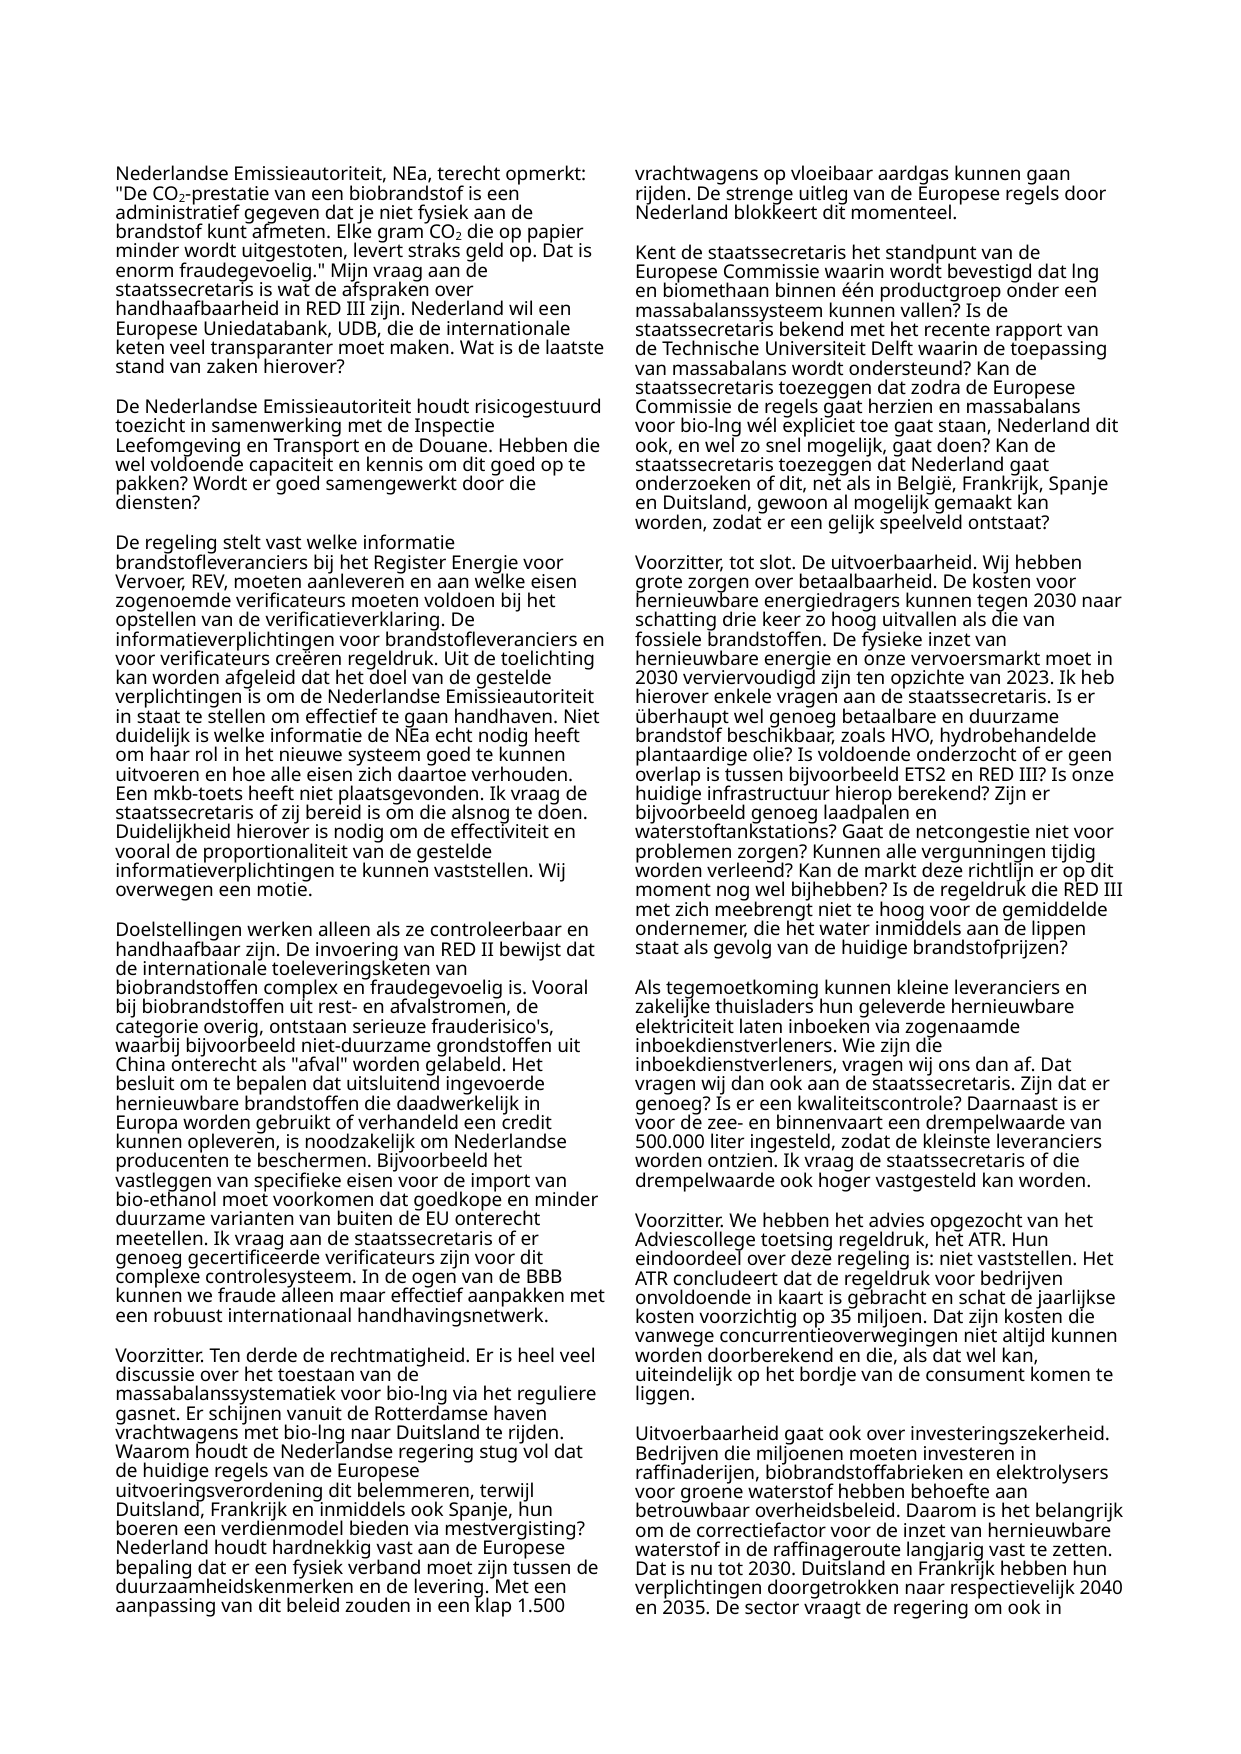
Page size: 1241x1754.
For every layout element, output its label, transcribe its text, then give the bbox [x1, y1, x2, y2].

text Uitvoerbaarheid gaat ook over investeringszekerheid. Bedrijven die miljoenen moeten investeren in raffinaderijen, biobrandstoffabrieken en elektrolysers voor groene waterstof hebben behoefte aan betrouwbaar overheidsbeleid. Daarom is het belangrijk om de correctiefactor voor de inzet van hernieuwbare waterstof in de raffinageroute langjarig vast te zetten. Dat is nu tot 2030. Duitsland en Frankrijk hebben hun verplichtingen doorgetrokken naar respectievelijk 2040 en 2035. De sector vraagt de regering om ook in [635, 1425, 1125, 1618]
text Doelstellingen werken alleen als ze controleerbaar en handhaafbaar zijn. De invoering van RED II bewijst dat de internationale toeleveringsketen van biobrandstoffen complex en fraudegevoelig is. Vooral bij biobrandstoffen uit rest- en afvalstromen, de categorie overig, ontstaan serieuze frauderisico's, waarbij bijvoorbeeld niet-duurzame grondstoffen uit China onterecht als "afval" worden gelabeld. Het besluit om te bepalen dat uitsluitend ingevoerde hernieuwbare brandstoffen die daadwerkelijk in Europa worden gebruikt of verhandeld een credit kunnen opleveren, is noodzakelijk om Nederlandse producenten te beschermen. Bijvoorbeeld het vastleggen van specifieke eisen voor de import van bio-ethanol moet voorkomen dat goedkope en minder duurzame varianten van buiten de EU onterecht meetellen. Ik vraag aan de staatssecretaris of er genoeg gecertificeerde verificateurs zijn voor dit complexe controlesysteem. In de ogen van de BBB kunnen we fraude alleen maar effectief aanpakken met een robuust internationaal handhavingsnetwerk. [115, 921, 605, 1326]
text Kent de staatssecretaris het standpunt van de Europese Commissie waarin wordt bevestigd dat lng en biomethaan binnen één productgroep onder een massabalanssysteem kunnen vallen? Is de staatssecretaris bekend met het recente rapport van de Technische Universiteit Delft waarin de toepassing van massabalans wordt ondersteund? Kan de staatssecretaris toezeggen dat zodra de Europese Commissie de regels gaat herzien en massabalans voor bio-lng wél expliciet toe gaat staan, Nederland dit ook, en wel zo snel mogelijk, gaat doen? Kan de staatssecretaris toezeggen dat Nederland gaat onderzoeken of dit, net als in België, Frankrijk, Spanje en Duitsland, gewoon al mogelijk gemaakt kan worden, zodat er een gelijk speelveld ontstaat? [635, 244, 1125, 533]
text De Nederlandse Emissieautoriteit houdt risicogestuurd toezicht in samenwerking met de Inspectie Leefomgeving en Transport en de Douane. Hebben die wel voldoende capaciteit en kennis om dit goed op te pakken? Wordt er goed samengewerkt door die diensten? [115, 398, 605, 514]
text Als tegemoetkoming kunnen kleine leveranciers en zakelijke thuisladers hun geleverde hernieuwbare elektriciteit laten inboeken via zogenaamde inboekdienstverleners. Wie zijn die inboekdienstverleners, vragen wij ons dan af. Dat vragen wij dan ook aan de staatssecretaris. Zijn dat er genoeg? Is er een kwaliteitscontrole? Daarnaast is er voor de zee- en binnenvaart een drempelwaarde van 500.000 liter ingesteld, zodat de kleinste leveranciers worden ontzien. Ik vraag de staatssecretaris of die drempelwaarde ook hoger vastgesteld kan worden. [635, 979, 1125, 1191]
text Nederlandse Emissieautoriteit, NEa, terecht opmerkt: "De CO2-prestatie van een biobrandstof is een administratief gegeven dat je niet fysiek aan de brandstof kunt afmeten. Elke gram CO2 die op papier minder wordt uitgestoten, levert straks geld op. Dat is enorm fraudegevoelig." Mijn vraag aan de staatssecretaris is wat de afspraken over handhaafbaarheid in RED III zijn. Nederland wil een Europese Uniedatabank, UDB, die de internationale keten veel transparanter moet maken. Wat is de laatste stand van zaken hierover? [115, 165, 605, 377]
text De regeling stelt vast welke informatie brandstofleveranciers bij het Register Energie voor Vervoer, REV, moeten aanleveren en aan welke eisen zogenoemde verificateurs moeten voldoen bij het opstellen van de verificatieverklaring. De informatieverplichtingen voor brandstofleveranciers en voor verificateurs creëren regeldruk. Uit de toelichting kan worden afgeleid dat het doel van de gestelde verplichtingen is om de Nederlandse Emissieautoriteit in staat te stellen om effectief te gaan handhaven. Niet duidelijk is welke informatie de NEa echt nodig heeft om haar rol in het nieuwe systeem goed te kunnen uitvoeren en hoe alle eisen zich daartoe verhouden. Een mkb-toets heeft niet plaatsgevonden. Ik vraag de staatssecretaris of zij bereid is om die alsnog te doen. Duidelijkheid hierover is nodig om de effectiviteit en vooral de proportionaliteit van de gestelde informatieverplichtingen te kunnen vaststellen. Wij overwegen een motie. [115, 534, 605, 901]
text Voorzitter. Ten derde de rechtmatigheid. Er is heel veel discussie over het toestaan van de massabalanssystematiek voor bio-lng via het reguliere gasnet. Er schijnen vanuit de Rotterdamse haven vrachtwagens met bio-lng naar Duitsland te rijden. Waarom houdt de Nederlandse regering stug vol dat de huidige regels van de Europese uitvoeringsverordening dit belemmeren, terwijl Duitsland, Frankrijk en inmiddels ook Spanje, hun boeren een verdienmodel bieden via mestvergisting? Nederland houdt hardnekkig vast aan de Europese bepaling dat er een fysiek verband moet zijn tussen de duurzaamheidskenmerken en de levering. Met een aanpassing van dit beleid zouden in een klap 1.500 [115, 1347, 605, 1616]
text Voorzitter. We hebben het advies opgezocht van het Adviescollege toetsing regeldruk, het ATR. Hun eindoordeel over deze regeling is: niet vaststellen. Het ATR concludeert dat de regeldruk voor bedrijven onvoldoende in kaart is gebracht en schat de jaarlijkse kosten voorzichtig op 35 miljoen. Dat zijn kosten die vanwege concurrentieoverwegingen niet altijd kunnen worden doorberekend en die, als dat wel kan, uiteindelijk op het bordje van de consument komen te liggen. [635, 1212, 1125, 1404]
text vrachtwagens op vloeibaar aardgas kunnen gaan rijden. De strenge uitleg van de Europese regels door Nederland blokkeert dit momenteel. [635, 165, 1125, 223]
text Voorzitter, tot slot. De uitvoerbaarheid. Wij hebben grote zorgen over betaalbaarheid. De kosten voor hernieuwbare energiedragers kunnen tegen 2030 naar schatting drie keer zo hoog uitvallen als die van fossiele brandstoffen. De fysieke inzet van hernieuwbare energie en onze vervoersmarkt moet in 2030 verviervoudigd zijn ten opzichte van 2023. Ik heb hierover enkele vragen aan de staatssecretaris. Is er überhaupt wel genoeg betaalbare en duurzame brandstof beschikbaar, zoals HVO, hydrobehandelde plantaardige olie? Is voldoende onderzocht of er geen overlap is tussen bijvoorbeeld ETS2 en RED III? Is onze huidige infrastructuur hierop berekend? Zijn er bijvoorbeeld genoeg laadpalen en waterstoftankstations? Gaat de netcongestie niet voor problemen zorgen? Kunnen alle vergunningen tijdig worden verleend? Kan de markt deze richtlijn er op dit moment nog wel bijhebben? Is de regeldruk die RED III met zich meebrengt niet te hoog voor de gemiddelde ondernemer, die het water inmiddels aan de lippen staat als gevolg van de huidige brandstofprijzen? [635, 554, 1125, 958]
